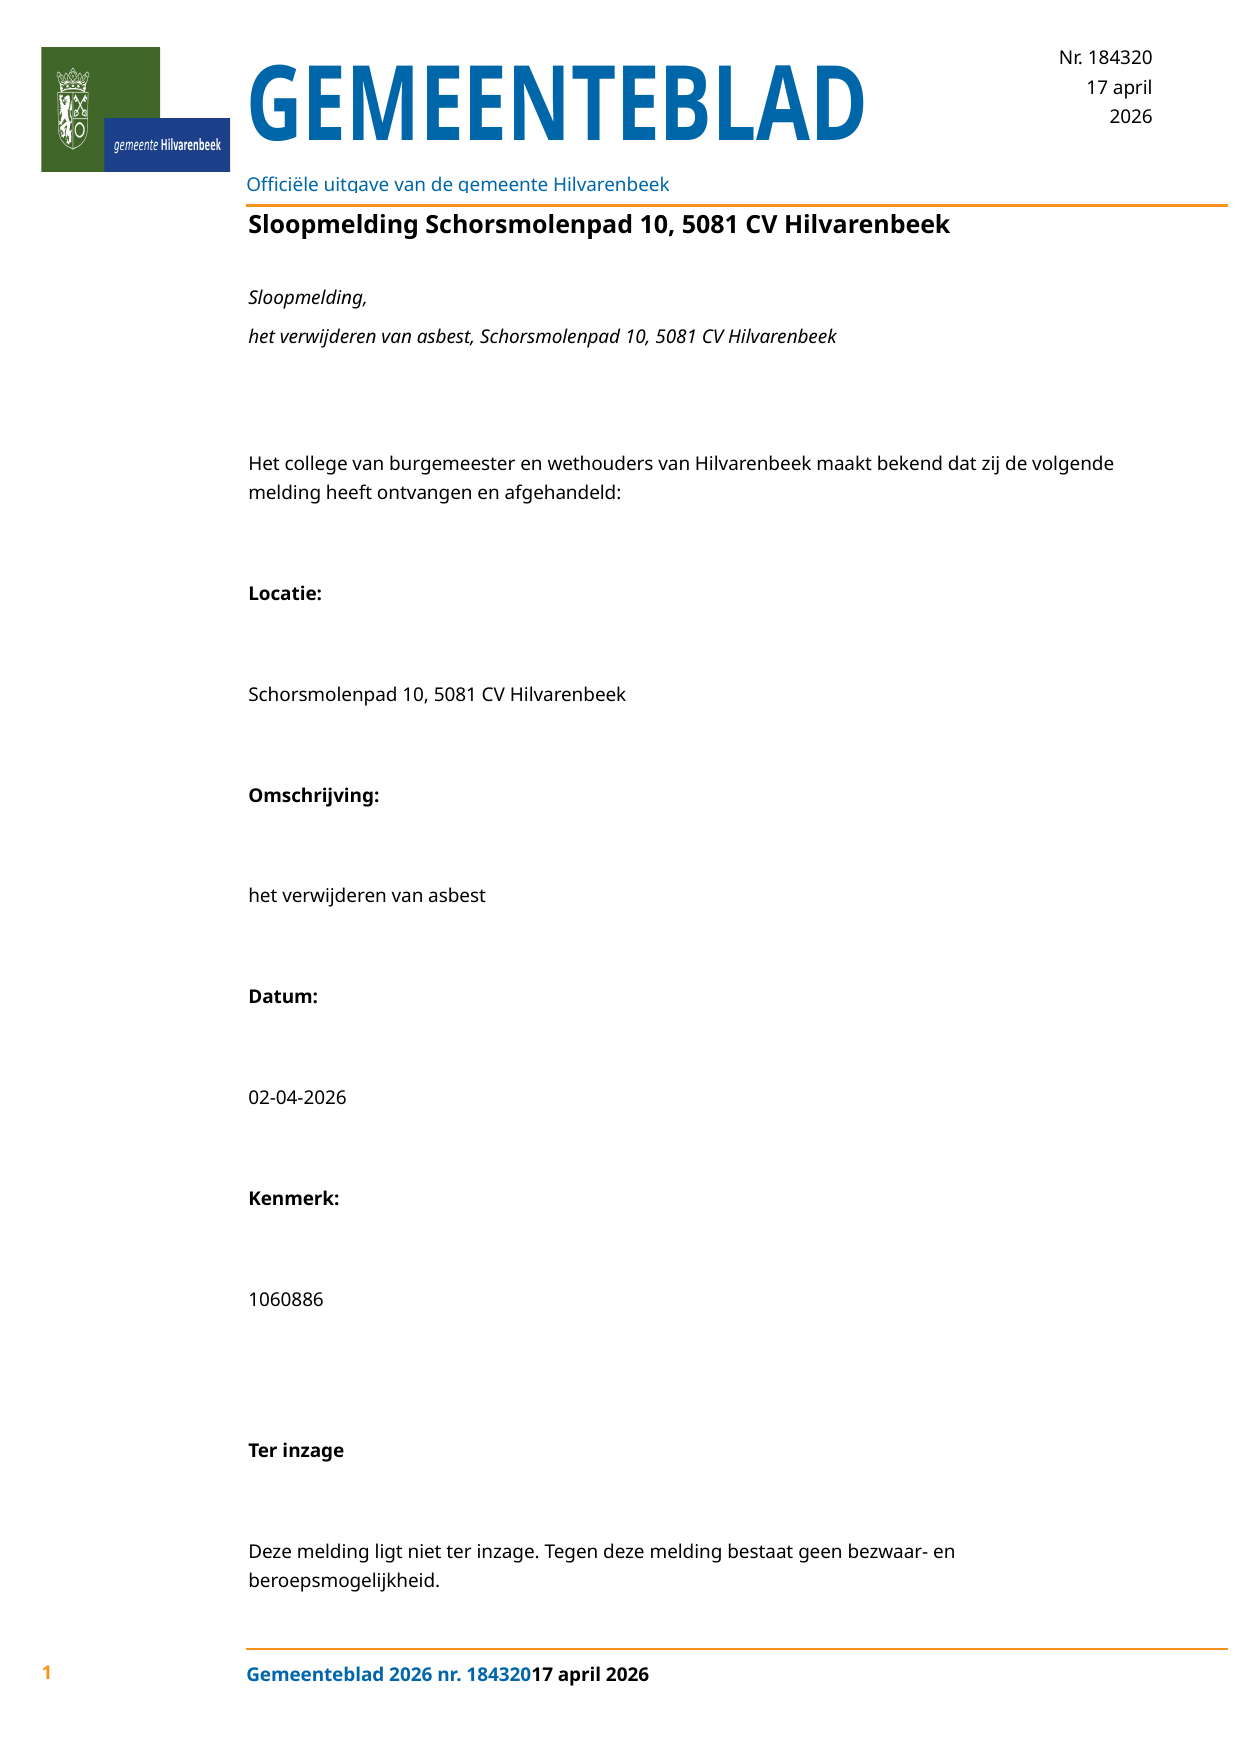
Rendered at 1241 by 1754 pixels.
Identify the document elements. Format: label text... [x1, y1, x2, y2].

picture [41, 47, 231, 172]
text 1060886 [248, 1286, 1152, 1312]
text Schorsmolenpad 10, 5081 CV Hilvarenbeek [248, 681, 1152, 707]
text Omschrijving: [248, 782, 1152, 807]
text Datum: [248, 983, 1152, 1009]
text Kenmerk: [248, 1185, 1152, 1211]
text Het college van burgemeester en wethouders van Hilvarenbeek maakt bekend dat zij de volgende melding heeft ontvangen en afgehandeld: [248, 450, 1152, 505]
text het verwijderen van asbest, Schorsmolenpad 10, 5081 CV Hilvarenbeek [248, 323, 1152, 349]
text Deze melding ligt niet ter inzage. Tegen deze melding bestaat geen bezwaar- en beroepsmogelijkheid. [248, 1538, 1152, 1593]
text Locatie: [248, 580, 1152, 606]
text Ter inzage [248, 1437, 1152, 1463]
text 02-04-2026 [248, 1084, 1152, 1110]
text het verwijderen van asbest [248, 883, 1152, 908]
text Sloopmelding, [248, 284, 1152, 309]
text Sloopmelding Schorsmolenpad 10, 5081 CV Hilvarenbeek [248, 207, 1152, 241]
